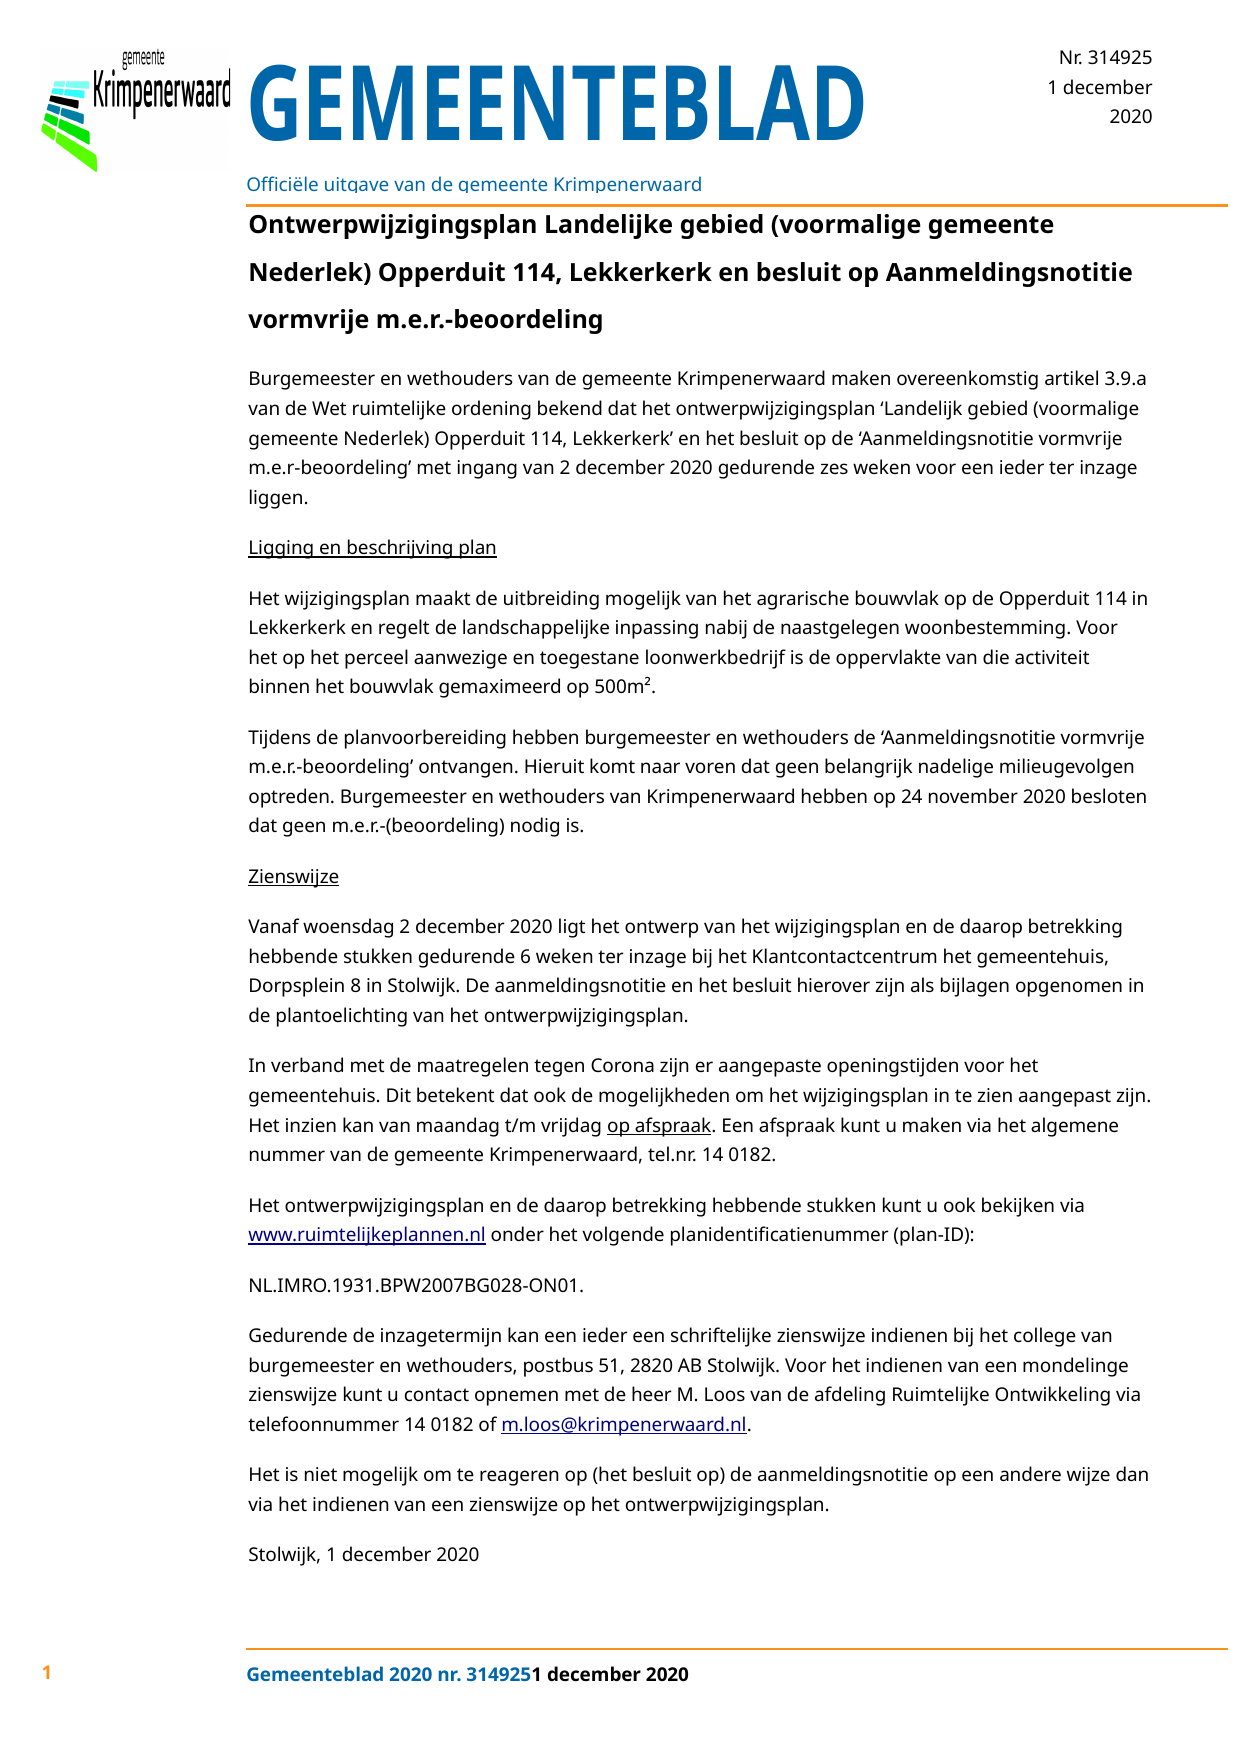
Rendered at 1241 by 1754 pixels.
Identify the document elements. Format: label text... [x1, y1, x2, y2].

text NL.IMRO.1931.BPW2007BG028-ON01. [248, 1272, 1152, 1297]
text Tijdens de planvoorbereiding hebben burgemeester en wethouders de ‘Aanmeldingsnotitie vormvrije m.e.r.-beoordeling’ ontvangen. Hieruit komt naar voren dat geen belangrijk nadelige milieugevolgen optreden. Burgemeester en wethouders van Krimpenerwaard hebben op 24 november 2020 besloten dat geen m.e.r.-(beoordeling) nodig is. [248, 724, 1152, 838]
text Het wijzigingsplan maakt de uitbreiding mogelijk van het agrarische bouwvlak op de Opperduit 114 in Lekkerkerk en regelt de landschappelijke inpassing nabij de naastgelegen woonbestemming. Voor het op het perceel aanwezige en toegestane loonwerkbedrijf is de oppervlakte van die activiteit binnen het bouwvlak gemaximeerd op 500m². [248, 585, 1152, 699]
text Het ontwerpwijzigingsplan en de daarop betrekking hebbende stukken kunt u ook bekijken via www.ruimtelijkeplannen.nl onder het volgende planidentificatienummer (plan-ID): [248, 1192, 1152, 1247]
text In verband met de maatregelen tegen Corona zijn er aangepaste openingstijden voor het gemeentehuis. Dit betekent dat ook de mogelijkheden om het wijzigingsplan in te zien aangepast zijn. Het inzien kan van maandag t/m vrijdag op afspraak. Een afspraak kunt u maken via het algemene nummer van de gemeente Krimpenerwaard, tel.nr. 14 0182. [248, 1053, 1152, 1167]
text Gedurende de inzagetermijn kan een ieder een schriftelijke zienswijze indienen bij het college van burgemeester en wethouders, postbus 51, 2820 AB Stolwijk. Voor het indienen van een mondelinge zienswijze kunt u contact opnemen met de heer M. Loos van de afdeling Ruimtelijke Ontwikkeling via telefoonnummer 14 0182 of m.loos@krimpenerwaard.nl. [248, 1322, 1152, 1437]
text Zienswijze [248, 863, 1152, 889]
text Vanaf woensdag 2 december 2020 ligt het ontwerp van het wijzigingsplan en de daarop betrekking hebbende stukken gedurende 6 weken ter inzage bij het Klantcontactcentrum het gemeentehuis, Dorpsplein 8 in Stolwijk. De aanmeldingsnotitie en het besluit hierover zijn als bijlagen opgenomen in de plantoelichting van het ontwerpwijzigingsplan. [248, 913, 1152, 1028]
text Ontwerpwijzigingsplan Landelijke gebied (voormalige gemeente Nederlek) Opperduit 114, Lekkerkerk en besluit op Aanmeldingsnotitie vormvrije m.e.r.-beoordeling [248, 207, 1152, 336]
text Burgemeester en wethouders van de gemeente Krimpenerwaard maken overeenkomstig artikel 3.9.a van de Wet ruimtelijke ordening bekend dat het ontwerpwijzigingsplan ‘Landelijk gebied (voormalige gemeente Nederlek) Opperduit 114, Lekkerkerk’ en het besluit op de ‘Aanmeldingsnotitie vormvrije m.e.r-beoordeling’ met ingang van 2 december 2020 gedurende zes weken voor een ieder ter inzage liggen. [248, 366, 1152, 509]
text Het is niet mogelijk om te reageren op (het besluit op) de aanmeldingsnotitie op een andere wijze dan via het indienen van een zienswijze op het ontwerpwijzigingsplan. [248, 1461, 1152, 1517]
text Stolwijk, 1 december 2020 [248, 1541, 1152, 1567]
picture [41, 47, 231, 172]
text Ligging en beschrijving plan [248, 534, 1152, 560]
